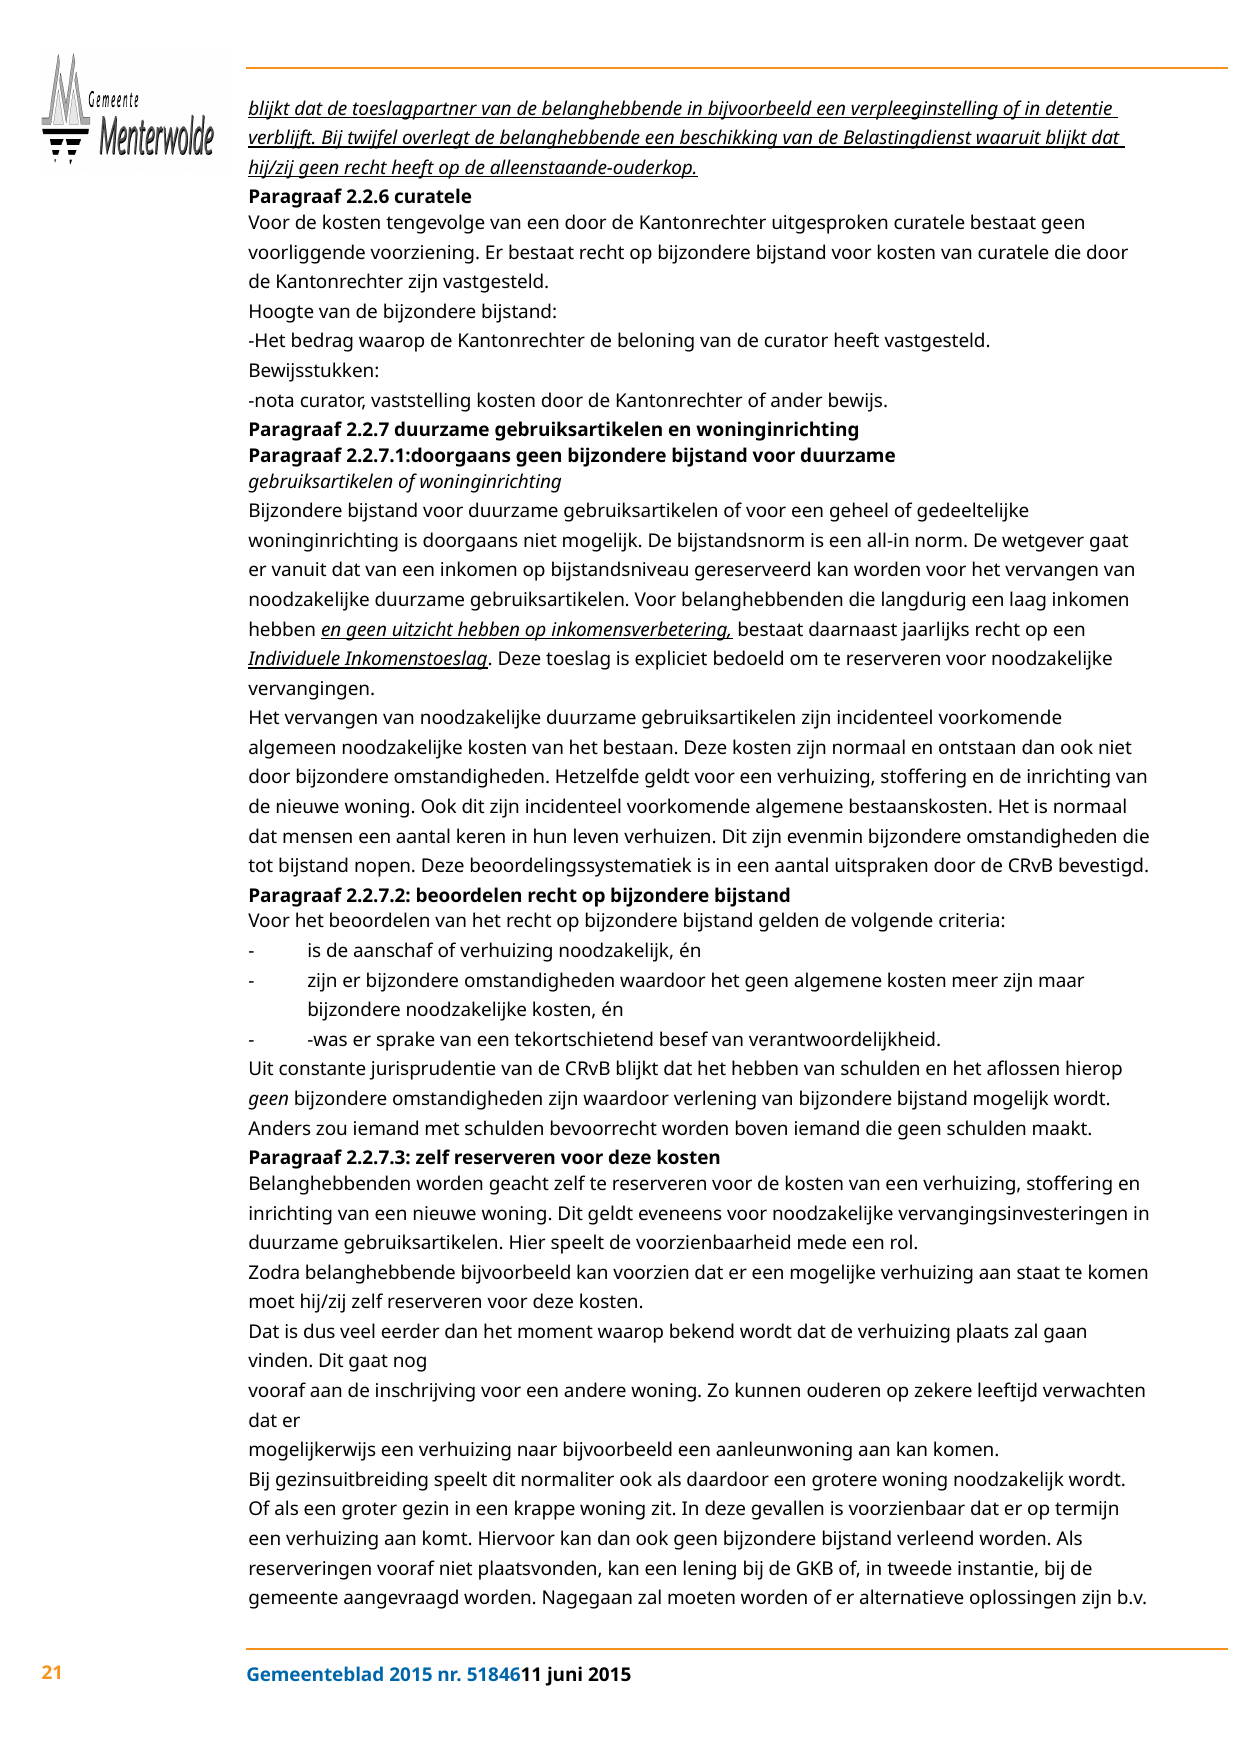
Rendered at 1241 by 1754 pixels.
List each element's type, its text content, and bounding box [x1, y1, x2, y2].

text Bewijsstukken: [248, 357, 1152, 383]
text Paragraaf 2.2.7.2: beoordelen recht op bijzondere bijstand [248, 882, 1152, 908]
text Paragraaf 2.2.7 duurzame gebruiksartikelen en woninginrichting [248, 416, 1152, 442]
list bijzondere noodzakelijke kosten, én [248, 996, 1152, 1022]
text Uit constante jurisprudentie van de CRvB blijkt dat het hebben van schulden en het aflossen hierop geen bijzondere omstandigheden zijn waardoor verlening van bijzondere bijstand mogelijk wordt. [248, 1056, 1152, 1111]
text Dat is dus veel eerder dan het moment waarop bekend wordt dat de verhuizing plaats zal gaan vinden. Dit gaat nog [248, 1318, 1152, 1373]
text Paragraaf 2.2.7.1:doorgaans geen bijzondere bijstand voor duurzame [248, 442, 1152, 468]
text Paragraaf 2.2.7.3: zelf reserveren voor deze kosten [248, 1144, 1152, 1170]
text mogelijkerwijs een verhuizing naar bijvoorbeeld een aanleunwoning aan kan komen. [248, 1436, 1152, 1462]
text gebruiksartikelen of woninginrichting [248, 468, 1152, 493]
text Zodra belanghebbende bijvoorbeeld kan voorzien dat er een mogelijke verhuizing aan staat te komen moet hij/zij zelf reserveren voor deze kosten. [248, 1259, 1152, 1314]
text -Het bedrag waarop de Kantonrechter de beloning van de curator heeft vastgesteld. [248, 328, 1152, 353]
text Voor het beoordelen van het recht op bijzondere bijstand gelden de volgende criteria: [248, 908, 1152, 933]
list zijn er bijzondere omstandigheden waardoor het geen algemene kosten meer zijn maar [248, 967, 1152, 993]
text vooraf aan de inschrijving voor een andere woning. Zo kunnen ouderen op zekere leeftijd verwachten dat er [248, 1377, 1152, 1432]
text Bijzondere bijstand voor duurzame gebruiksartikelen of voor een geheel of gedeeltelijke woninginrichting is doorgaans niet mogelijk. De bijstandsnorm is een all-in norm. De wetgever gaat er vanuit dat van een inkomen op bijstandsniveau gereserveerd kan worden voor het vervangen van noodzakelijke duurzame gebruiksartikelen. Voor belanghebbenden die langdurig een laag inkomen hebben en geen uitzicht hebben op inkomensverbetering, bestaat daarnaast jaarlijks recht op een Individuele Inkomenstoeslag. Deze toeslag is expliciet bedoeld om te reserveren voor noodzakelijke vervangingen. [248, 497, 1152, 701]
picture [41, 47, 231, 172]
text Paragraaf 2.2.6 curatele [248, 183, 1152, 209]
text Belanghebbenden worden geacht zelf te reserveren voor de kosten van een verhuizing, stoffering en inrichting van een nieuwe woning. Dit geldt eveneens voor noodzakelijke vervangingsinvesteringen in duurzame gebruiksartikelen. Hier speelt de voorzienbaarheid mede een rol. [248, 1170, 1152, 1255]
list -was er sprake van een tekortschietend besef van verantwoordelijkheid. [248, 1026, 1152, 1052]
text Voor de kosten tengevolge van een door de Kantonrechter uitgesproken curatele bestaat geen voorliggende voorziening. Er bestaat recht op bijzondere bijstand voor kosten van curatele die door de Kantonrechter zijn vastgesteld. [248, 209, 1152, 294]
text Bij gezinsuitbreiding speelt dit normaliter ook als daardoor een grotere woning noodzakelijk wordt. Of als een groter gezin in een krappe woning zit. In deze gevallen is voorzienbaar dat er op termijn een verhuizing aan komt. Hiervoor kan dan ook geen bijzondere bijstand verleend worden. Als reserveringen vooraf niet plaatsvonden, kan een lening bij de GKB of, in tweede instantie, bij de gemeente aangevraagd worden. Nagegaan zal moeten worden of er alternatieve oplossingen zijn b.v. [248, 1466, 1152, 1610]
text Anders zou iemand met schulden bevoorrecht worden boven iemand die geen schulden maakt. [248, 1115, 1152, 1141]
text Hoogte van de bijzondere bijstand: [248, 298, 1152, 324]
list is de aanschaf of verhuizing noodzakelijk, én [248, 937, 1152, 963]
text blijkt dat de toeslagpartner van de belanghebbende in bijvoorbeeld een verpleeginstelling of in detentie verblijft. Bij twijfel overlegt de belanghebbende een beschikking van de Belastingdienst waaruit blijkt dat hij/zij geen recht heeft op de alleenstaande-ouderkop. [248, 95, 1152, 180]
text -nota curator, vaststelling kosten door de Kantonrechter of ander bewijs. [248, 387, 1152, 412]
text Het vervangen van noodzakelijke duurzame gebruiksartikelen zijn incidenteel voorkomende algemeen noodzakelijke kosten van het bestaan. Deze kosten zijn normaal en ontstaan dan ook niet door bijzondere omstandigheden. Hetzelfde geldt voor een verhuizing, stoffering en de inrichting van de nieuwe woning. Ook dit zijn incidenteel voorkomende algemene bestaanskosten. Het is normaal dat mensen een aantal keren in hun leven verhuizen. Dit zijn evenmin bijzondere omstandigheden die tot bijstand nopen. Deze beoordelingssystematiek is in een aantal uitspraken door de CRvB bevestigd. [248, 704, 1152, 878]
